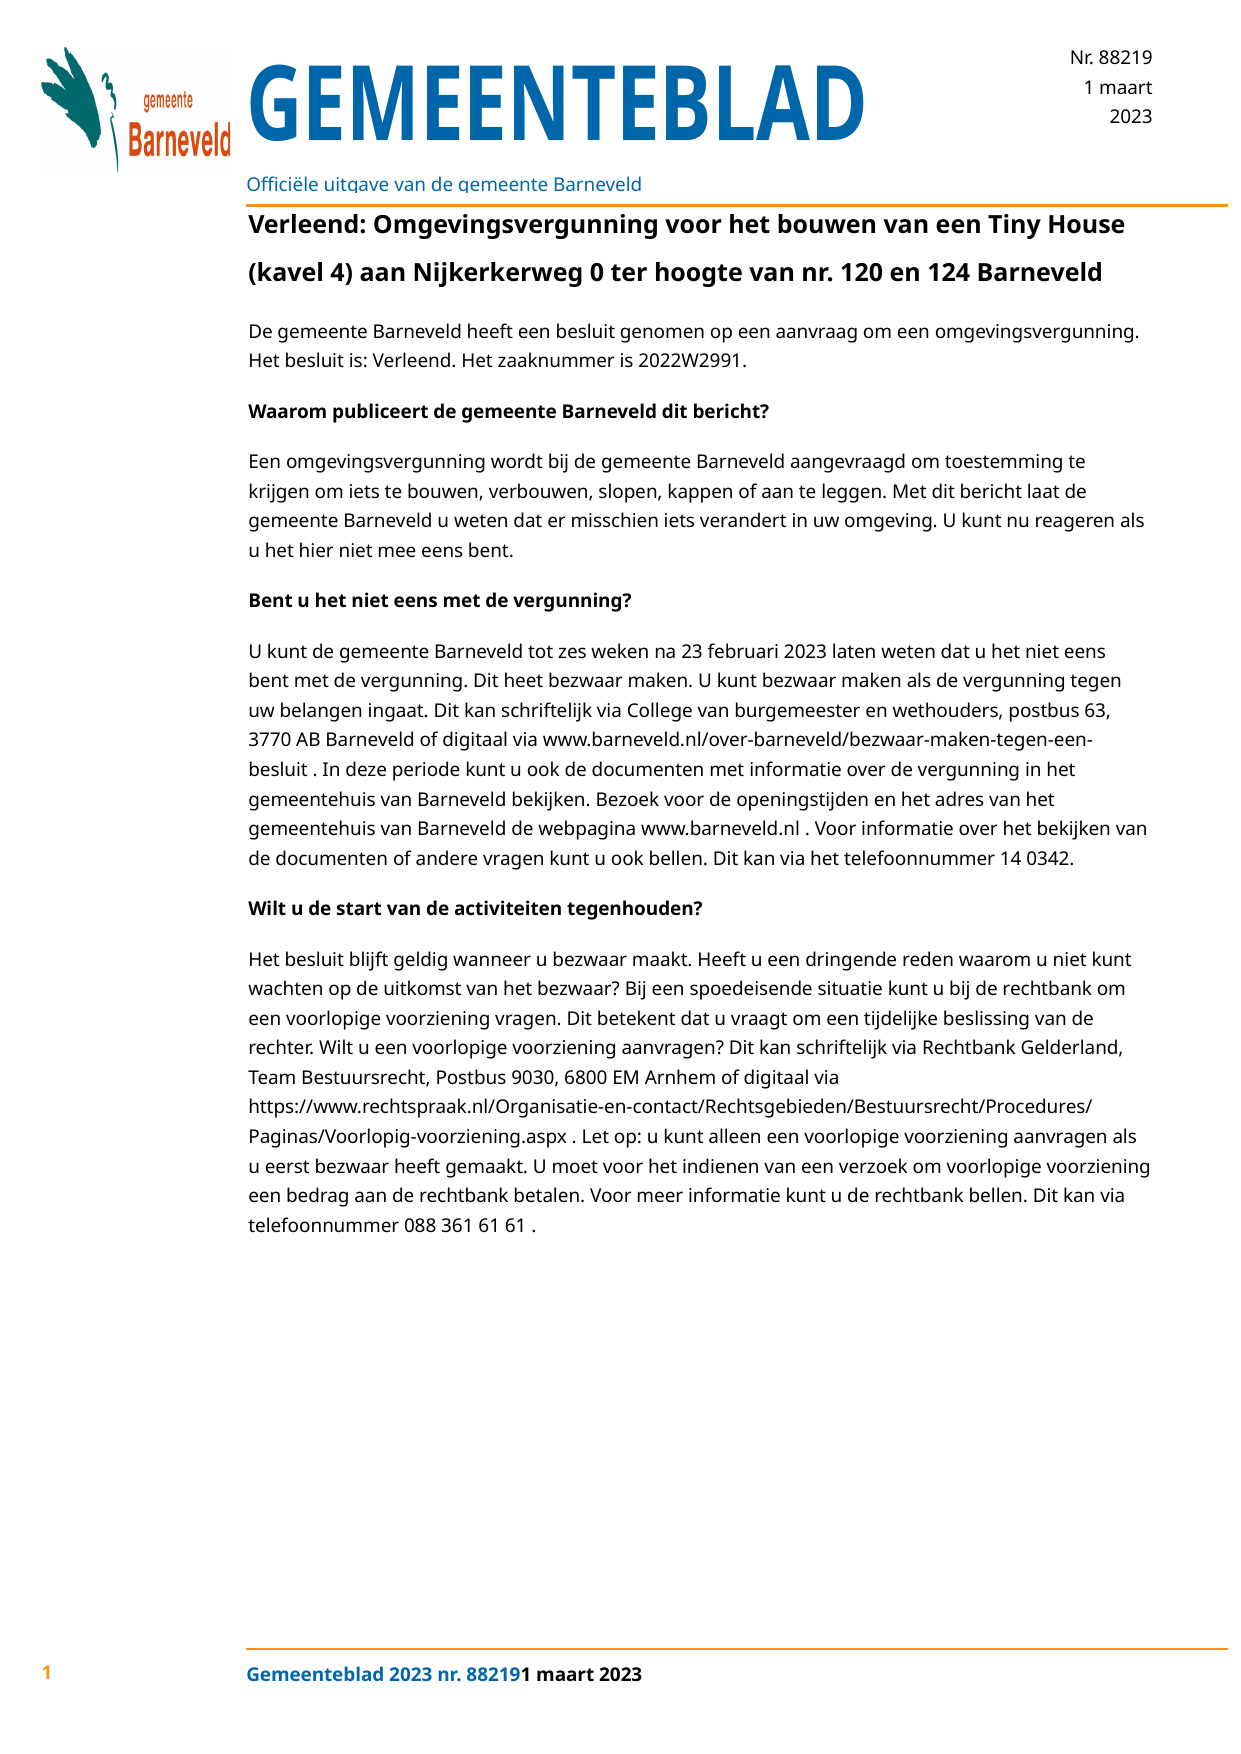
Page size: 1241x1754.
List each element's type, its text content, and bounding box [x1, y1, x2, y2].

text Een omgevingsvergunning wordt bij de gemeente Barneveld aangevraagd om toestemming te krijgen om iets te bouwen, verbouwen, slopen, kappen of aan te leggen. Met dit bericht laat de gemeente Barneveld u weten dat er misschien iets verandert in uw omgeving. U kunt nu reageren als u het hier niet mee eens bent. [248, 448, 1152, 563]
text Verleend: Omgevingsvergunning voor het bouwen van een Tiny House (kavel 4) aan Nijkerkerweg 0 ter hoogte van nr. 120 en 124 Barneveld [248, 207, 1152, 288]
text U kunt de gemeente Barneveld tot zes weken na 23 februari 2023 laten weten dat u het niet eens bent met de vergunning. Dit heet bezwaar maken. U kunt bezwaar maken als de vergunning tegen uw belangen ingaat. Dit kan schriftelijk via College van burgemeester en wethouders, postbus 63, 3770 AB Barneveld of digitaal via www.barneveld.nl/over-barneveld/bezwaar-maken-tegen-een-besluit . In deze periode kunt u ook de documenten met informatie over de vergunning in het gemeentehuis van Barneveld bekijken. Bezoek voor de openingstijden en het adres van het gemeentehuis van Barneveld de webpagina www.barneveld.nl . Voor informatie over het bekijken van de documenten of andere vragen kunt u ook bellen. Dit kan via het telefoonnummer 14 0342. [248, 638, 1152, 871]
text De gemeente Barneveld heeft een besluit genomen op een aanvraag om een omgevingsvergunning. Het besluit is: Verleend. Het zaaknummer is 2022W2991. [248, 318, 1152, 373]
text Wilt u de start van de activiteiten tegenhouden? [248, 895, 1152, 921]
text Bent u het niet eens met de vergunning? [248, 587, 1152, 613]
picture [41, 47, 231, 172]
text Waarom publiceert de gemeente Barneveld dit bericht? [248, 398, 1152, 424]
text Het besluit blijft geldig wanneer u bezwaar maakt. Heeft u een dringende reden waarom u niet kunt wachten op de uitkomst van het bezwaar? Bij een spoedeisende situatie kunt u bij de rechtbank om een voorlopige voorziening vragen. Dit betekent dat u vraagt om een tijdelijke beslissing van de rechter. Wilt u een voorlopige voorziening aanvragen? Dit kan schriftelijk via Rechtbank Gelderland, Team Bestuursrecht, Postbus 9030, 6800 EM Arnhem of digitaal via https://www.rechtspraak.nl/Organisatie-en-contact/Rechtsgebieden/Bestuursrecht/Procedures/Paginas/Voorlopig-voorziening.aspx . Let op: u kunt alleen een voorlopige voorziening aanvragen als u eerst bezwaar heeft gemaakt. U moet voor het indienen van een verzoek om voorlopige voorziening een bedrag aan de rechtbank betalen. Voor meer informatie kunt u de rechtbank bellen. Dit kan via telefoonnummer 088 361 61 61 . [248, 946, 1152, 1238]
